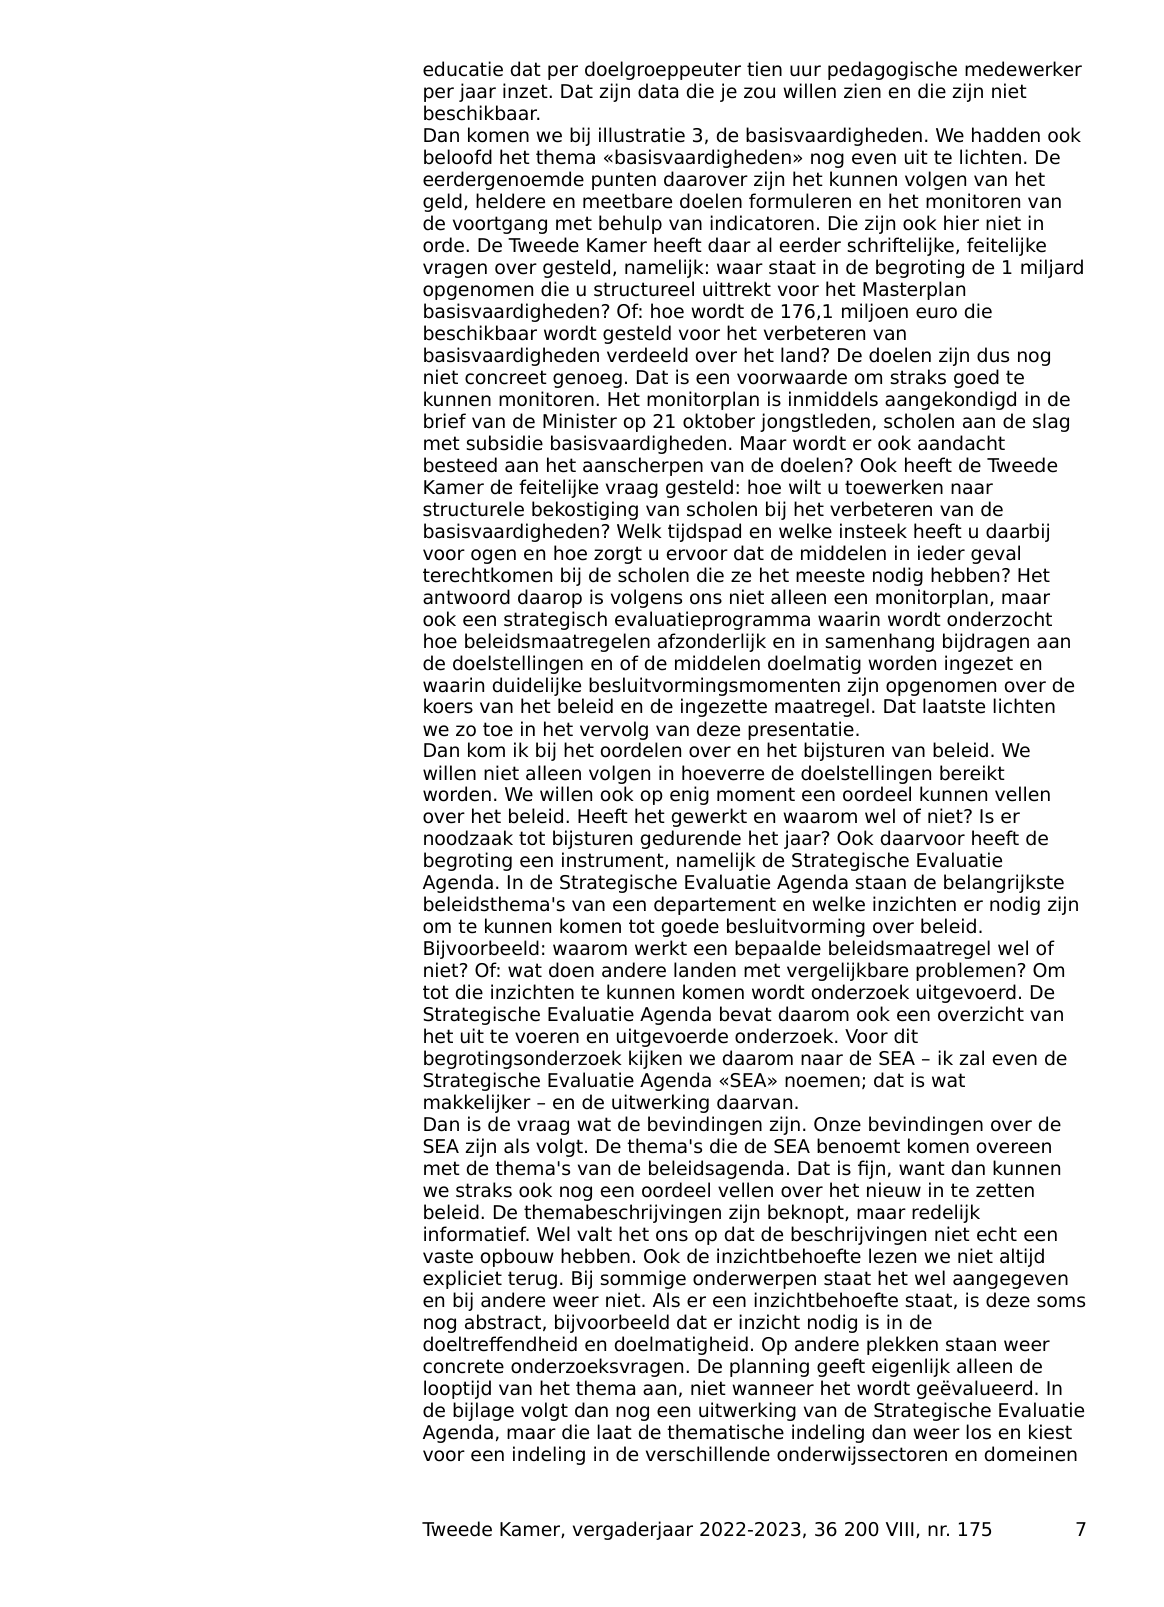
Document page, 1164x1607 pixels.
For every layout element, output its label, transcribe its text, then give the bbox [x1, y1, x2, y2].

text Dan is de vraag wat de bevindingen zijn. Onze bevindingen over de SEA zijn als volgt. De thema's die de SEA benoemt komen overeen met de thema's van de beleidsagenda. Dat is fijn, want dan kunnen we straks ook nog een oordeel vellen over het nieuw in te zetten beleid. De themabeschrijvingen zijn beknopt, maar redelijk informatief. Wel valt het ons op dat de beschrijvingen niet echt een vaste opbouw hebben. Ook de inzichtbehoefte lezen we niet altijd expliciet terug. Bij sommige onderwerpen staat het wel aangegeven en bij andere weer niet. Als er een inzichtbehoefte staat, is deze soms nog abstract, bijvoorbeeld dat er inzicht nodig is in de doeltreffendheid en doelmatigheid. Op andere plekken staan weer concrete onderzoeksvragen. De planning geeft eigenlijk alleen de looptijd van het thema aan, niet wanneer het wordt geëvalueerd. In de bijlage volgt dan nog een uitwerking van de Strategische Evaluatie Agenda, maar die laat de thematische indeling dan weer los en kiest voor een indeling in de verschillende onderwijssectoren en domeinen [422, 1114, 1087, 1466]
text Dan kom ik bij het oordelen over en het bijsturen van beleid. We willen niet alleen volgen in hoeverre de doelstellingen bereikt worden. We willen ook op enig moment een oordeel kunnen vellen over het beleid. Heeft het gewerkt en waarom wel of niet? Is er noodzaak tot bijsturen gedurende het jaar? Ook daarvoor heeft de begroting een instrument, namelijk de Strategische Evaluatie Agenda. In de Strategische Evaluatie Agenda staan de belangrijkste beleidsthema's van een departement en welke inzichten er nodig zijn om te kunnen komen tot goede besluitvorming over beleid. Bijvoorbeeld: waarom werkt een bepaalde beleidsmaatregel wel of niet? Of: wat doen andere landen met vergelijkbare problemen? Om tot die inzichten te kunnen komen wordt onderzoek uitgevoerd. De Strategische Evaluatie Agenda bevat daarom ook een overzicht van het uit te voeren en uitgevoerde onderzoek. Voor dit begrotingsonderzoek kijken we daarom naar de SEA – ik zal even de Strategische Evaluatie Agenda «SEA» noemen; dat is wat makkelijker – en de uitwerking daarvan. [422, 740, 1087, 1114]
text Dan komen we bij illustratie 3, de basisvaardigheden. We hadden ook beloofd het thema «basisvaardigheden» nog even uit te lichten. De eerdergenoemde punten daarover zijn het kunnen volgen van het geld, heldere en meetbare doelen formuleren en het monitoren van de voortgang met behulp van indicatoren. Die zijn ook hier niet in orde. De Tweede Kamer heeft daar al eerder schriftelijke, feitelijke vragen over gesteld, namelijk: waar staat in de begroting de 1 miljard opgenomen die u structureel uittrekt voor het Masterplan basisvaardigheden? Of: hoe wordt de 176,1 miljoen euro die beschikbaar wordt gesteld voor het verbeteren van basisvaardigheden verdeeld over het land? De doelen zijn dus nog niet concreet genoeg. Dat is een voorwaarde om straks goed te kunnen monitoren. Het monitorplan is inmiddels aangekondigd in de brief van de Minister op 21 oktober jongstleden, scholen aan de slag met subsidie basisvaardigheden. Maar wordt er ook aandacht besteed aan het aanscherpen van de doelen? Ook heeft de Tweede Kamer de feitelijke vraag gesteld: hoe wilt u toewerken naar structurele bekostiging van scholen bij het verbeteren van de basisvaardigheden? Welk tijdspad en welke insteek heeft u daarbij voor ogen en hoe zorgt u ervoor dat de middelen in ieder geval terechtkomen bij de scholen die ze het meeste nodig hebben? Het antwoord daarop is volgens ons niet alleen een monitorplan, maar ook een strategisch evaluatieprogramma waarin wordt onderzocht hoe beleidsmaatregelen afzonderlijk en in samenhang bijdragen aan de doelstellingen en of de middelen doelmatig worden ingezet en waarin duidelijke besluitvormingsmomenten zijn opgenomen over de koers van het beleid en de ingezette maatregel. Dat laatste lichten we zo toe in het vervolg van deze presentatie. [422, 125, 1087, 740]
text educatie dat per doelgroeppeuter tien uur pedagogische medewerker per jaar inzet. Dat zijn data die je zou willen zien en die zijn niet beschikbaar. [422, 59, 1087, 125]
